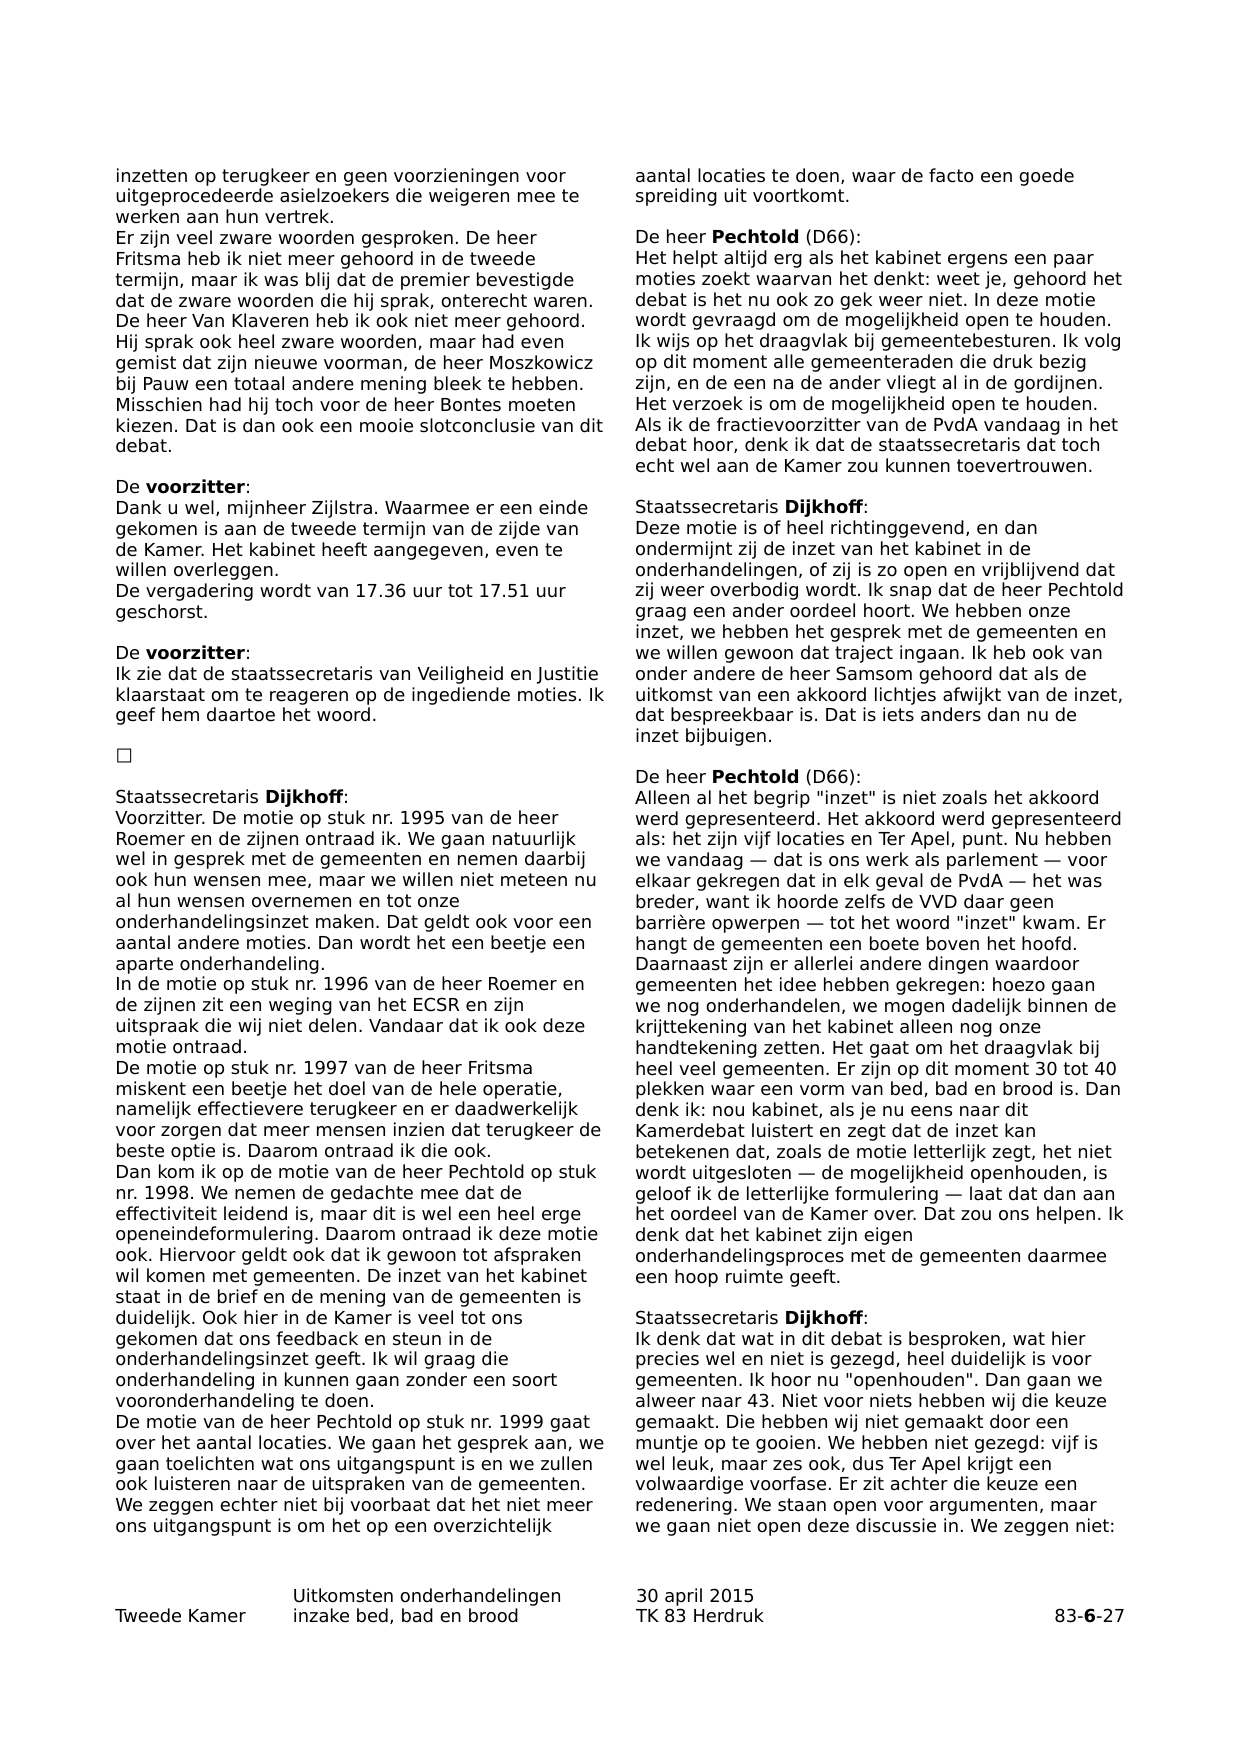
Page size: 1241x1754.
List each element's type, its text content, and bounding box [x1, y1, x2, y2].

text De voorzitter: [115, 643, 605, 663]
text Ik denk dat wat in dit debat is besproken, wat hier precies wel en niet is gezegd, heel duidelijk is voor gemeenten. Ik hoor nu "openhouden". Dan gaan we alweer naar 43. Niet voor niets hebben wij die keuze gemaakt. Die hebben wij niet gemaakt door een muntje op te gooien. We hebben niet gezegd: vijf is wel leuk, maar zes ook, dus Ter Apel krijgt een volwaardige voorfase. Er zit achter die keuze een redenering. We staan open voor argumenten, maar we gaan niet open deze discussie in. We zeggen niet: [635, 1328, 1125, 1537]
text Staatssecretaris Dijkhoff: [635, 1307, 1125, 1328]
text In de motie op stuk nr. 1996 van de heer Roemer en de zijnen zit een weging van het ECSR en zijn uitspraak die wij niet delen. Vandaar dat ik ook deze motie ontraad. [115, 974, 605, 1057]
text De motie op stuk nr. 1997 van de heer Fritsma miskent een beetje het doel van de hele operatie, namelijk effectievere terugkeer en er daadwerkelijk voor zorgen dat meer mensen inzien dat terugkeer de beste optie is. Daarom ontraad ik die ook. [115, 1057, 605, 1162]
text aantal locaties te doen, waar de facto een goede spreiding uit voortkomt. [635, 165, 1125, 207]
text Staatssecretaris Dijkhoff: [115, 787, 605, 807]
text De vergadering wordt van 17.36 uur tot 17.51 uur geschorst. [115, 581, 605, 623]
text De voorzitter: [115, 477, 605, 498]
text inzetten op terugkeer en geen voorzieningen voor uitgeprocedeerde asielzoekers die weigeren mee te werken aan hun vertrek. [115, 165, 605, 228]
text Ik zie dat de staatssecretaris van Veiligheid en Justitie klaarstaat om te reageren op de ingediende moties. Ik geef hem daartoe het woord. [115, 663, 605, 726]
text Dank u wel, mijnheer Zijlstra. Waarmee er een einde gekomen is aan de tweede termijn van de zijde van de Kamer. Het kabinet heeft aangegeven, even te willen overleggen. [115, 498, 605, 581]
text De heer Pechtold (D66): [635, 767, 1125, 787]
text Alleen al het begrip "inzet" is niet zoals het akkoord werd gepresenteerd. Het akkoord werd gepresenteerd als: het zijn vijf locaties en Ter Apel, punt. Nu hebben we vandaag — dat is ons werk als parlement — voor elkaar gekregen dat in elk geval de PvdA — het was breder, want ik hoorde zelfs de VVD daar geen barrière opwerpen — tot het woord "inzet" kwam. Er hangt de gemeenten een boete boven het hoofd. Daarnaast zijn er allerlei andere dingen waardoor gemeenten het idee hebben gekregen: hoezo gaan we nog onderhandelen, we mogen dadelijk binnen de krijttekening van het kabinet alleen nog onze handtekening zetten. Het gaat om het draagvlak bij heel veel gemeenten. Er zijn op dit moment 30 tot 40 plekken waar een vorm van bed, bad en brood is. Dan denk ik: nou kabinet, als je nu eens naar dit Kamerdebat luistert en zegt dat de inzet kan betekenen dat, zoals de motie letterlijk zegt, het niet wordt uitgesloten — de mogelijkheid openhouden, is geloof ik de letterlijke formulering — laat dat dan aan het oordeel van de Kamer over. Dat zou ons helpen. Ik denk dat het kabinet zijn eigen onderhandelingsproces met de gemeenten daarmee een hoop ruimte geeft. [635, 787, 1125, 1287]
text De heer Pechtold (D66): [635, 227, 1125, 248]
text Er zijn veel zware woorden gesproken. De heer Fritsma heb ik niet meer gehoord in de tweede termijn, maar ik was blij dat de premier bevestigde dat de zware woorden die hij sprak, onterecht waren. [115, 228, 605, 311]
text De motie van de heer Pechtold op stuk nr. 1999 gaat over het aantal locaties. We gaan het gesprek aan, we gaan toelichten wat ons uitgangspunt is en we zullen ook luisteren naar de uitspraken van de gemeenten. We zeggen echter niet bij voorbaat dat het niet meer ons uitgangspunt is om het op een overzichtelijk [115, 1412, 605, 1537]
text ⬜ [115, 746, 605, 767]
text Staatssecretaris Dijkhoff: [635, 497, 1125, 518]
text Voorzitter. De motie op stuk nr. 1995 van de heer Roemer en de zijnen ontraad ik. We gaan natuurlijk wel in gesprek met de gemeenten en nemen daarbij ook hun wensen mee, maar we willen niet meteen nu al hun wensen overnemen en tot onze onderhandelingsinzet maken. Dat geldt ook voor een aantal andere moties. Dan wordt het een beetje een aparte onderhandeling. [115, 807, 605, 974]
text De heer Van Klaveren heb ik ook niet meer gehoord. Hij sprak ook heel zware woorden, maar had even gemist dat zijn nieuwe voorman, de heer Moszkowicz bij Pauw een totaal andere mening bleek te hebben. Misschien had hij toch voor de heer Bontes moeten kiezen. Dat is dan ook een mooie slotconclusie van dit debat. [115, 311, 605, 457]
text Het helpt altijd erg als het kabinet ergens een paar moties zoekt waarvan het denkt: weet je, gehoord het debat is het nu ook zo gek weer niet. In deze motie wordt gevraagd om de mogelijkheid open te houden. Ik wijs op het draagvlak bij gemeentebesturen. Ik volg op dit moment alle gemeenteraden die druk bezig zijn, en de een na de ander vliegt al in de gordijnen. Het verzoek is om de mogelijkheid open te houden. Als ik de fractievoorzitter van de PvdA vandaag in het debat hoor, denk ik dat de staatssecretaris dat toch echt wel aan de Kamer zou kunnen toevertrouwen. [635, 248, 1125, 477]
text Deze motie is of heel richtinggevend, en dan ondermijnt zij de inzet van het kabinet in de onderhandelingen, of zij is zo open en vrijblijvend dat zij weer overbodig wordt. Ik snap dat de heer Pechtold graag een ander oordeel hoort. We hebben onze inzet, we hebben het gesprek met de gemeenten en we willen gewoon dat traject ingaan. Ik heb ook van onder andere de heer Samsom gehoord dat als de uitkomst van een akkoord lichtjes afwijkt van de inzet, dat bespreekbaar is. Dat is iets anders dan nu de inzet bijbuigen. [635, 518, 1125, 747]
text Dan kom ik op de motie van de heer Pechtold op stuk nr. 1998. We nemen de gedachte mee dat de effectiviteit leidend is, maar dit is wel een heel erge openeindeformulering. Daarom ontraad ik deze motie ook. Hiervoor geldt ook dat ik gewoon tot afspraken wil komen met gemeenten. De inzet van het kabinet staat in de brief en de mening van de gemeenten is duidelijk. Ook hier in de Kamer is veel tot ons gekomen dat ons feedback en steun in de onderhandelingsinzet geeft. Ik wil graag die onderhandeling in kunnen gaan zonder een soort vooronderhandeling te doen. [115, 1162, 605, 1412]
